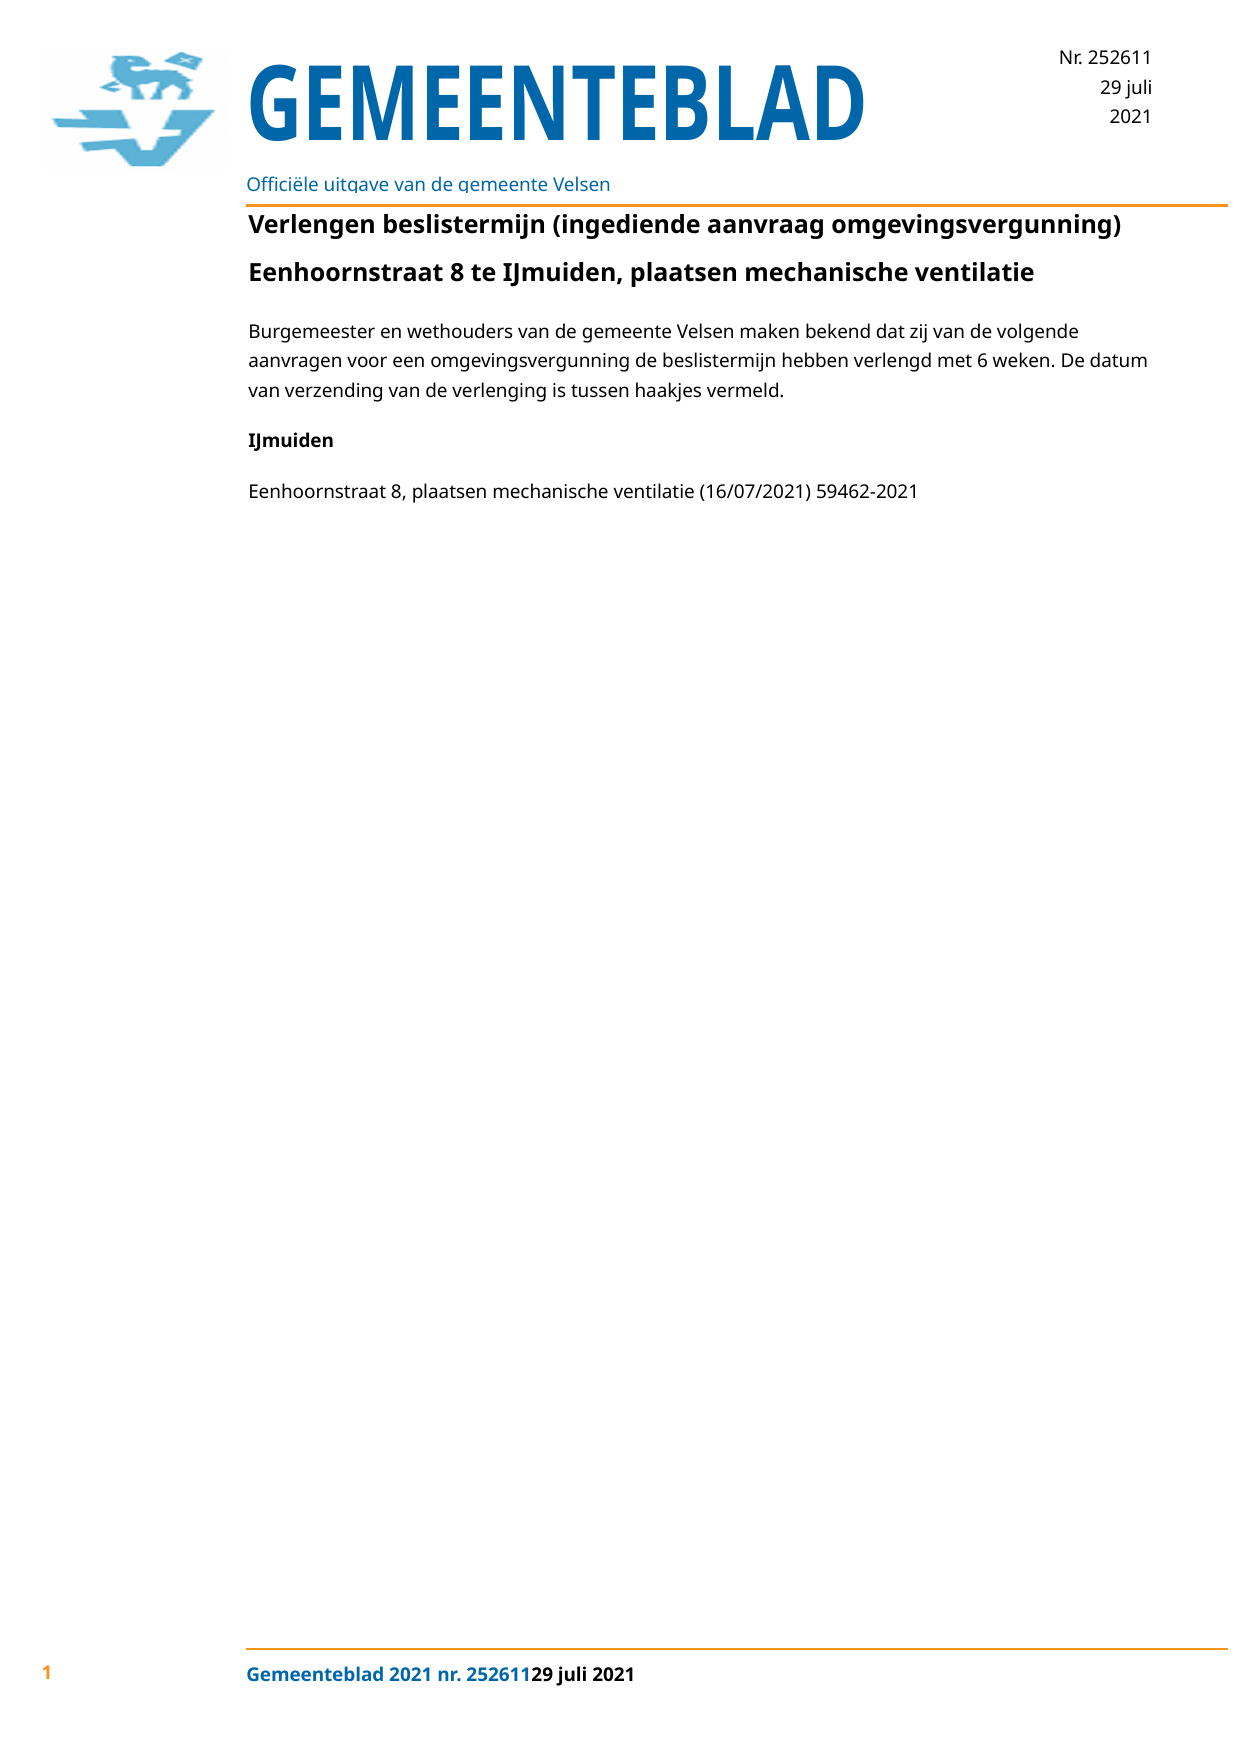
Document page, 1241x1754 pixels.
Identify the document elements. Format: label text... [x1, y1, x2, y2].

text Eenhoornstraat 8, plaatsen mechanische ventilatie (16/07/2021) 59462-2021 [248, 478, 1152, 504]
text IJmuiden [248, 427, 1152, 453]
text Verlengen beslistermijn (ingediende aanvraag omgevingsvergunning) Eenhoornstraat 8 te IJmuiden, plaatsen mechanische ventilatie [248, 207, 1152, 288]
picture [41, 47, 231, 172]
text Burgemeester en wethouders van de gemeente Velsen maken bekend dat zij van de volgende aanvragen voor een omgevingsvergunning de beslistermijn hebben verlengd met 6 weken. De datum van verzending van de verlenging is tussen haakjes vermeld. [248, 318, 1152, 403]
